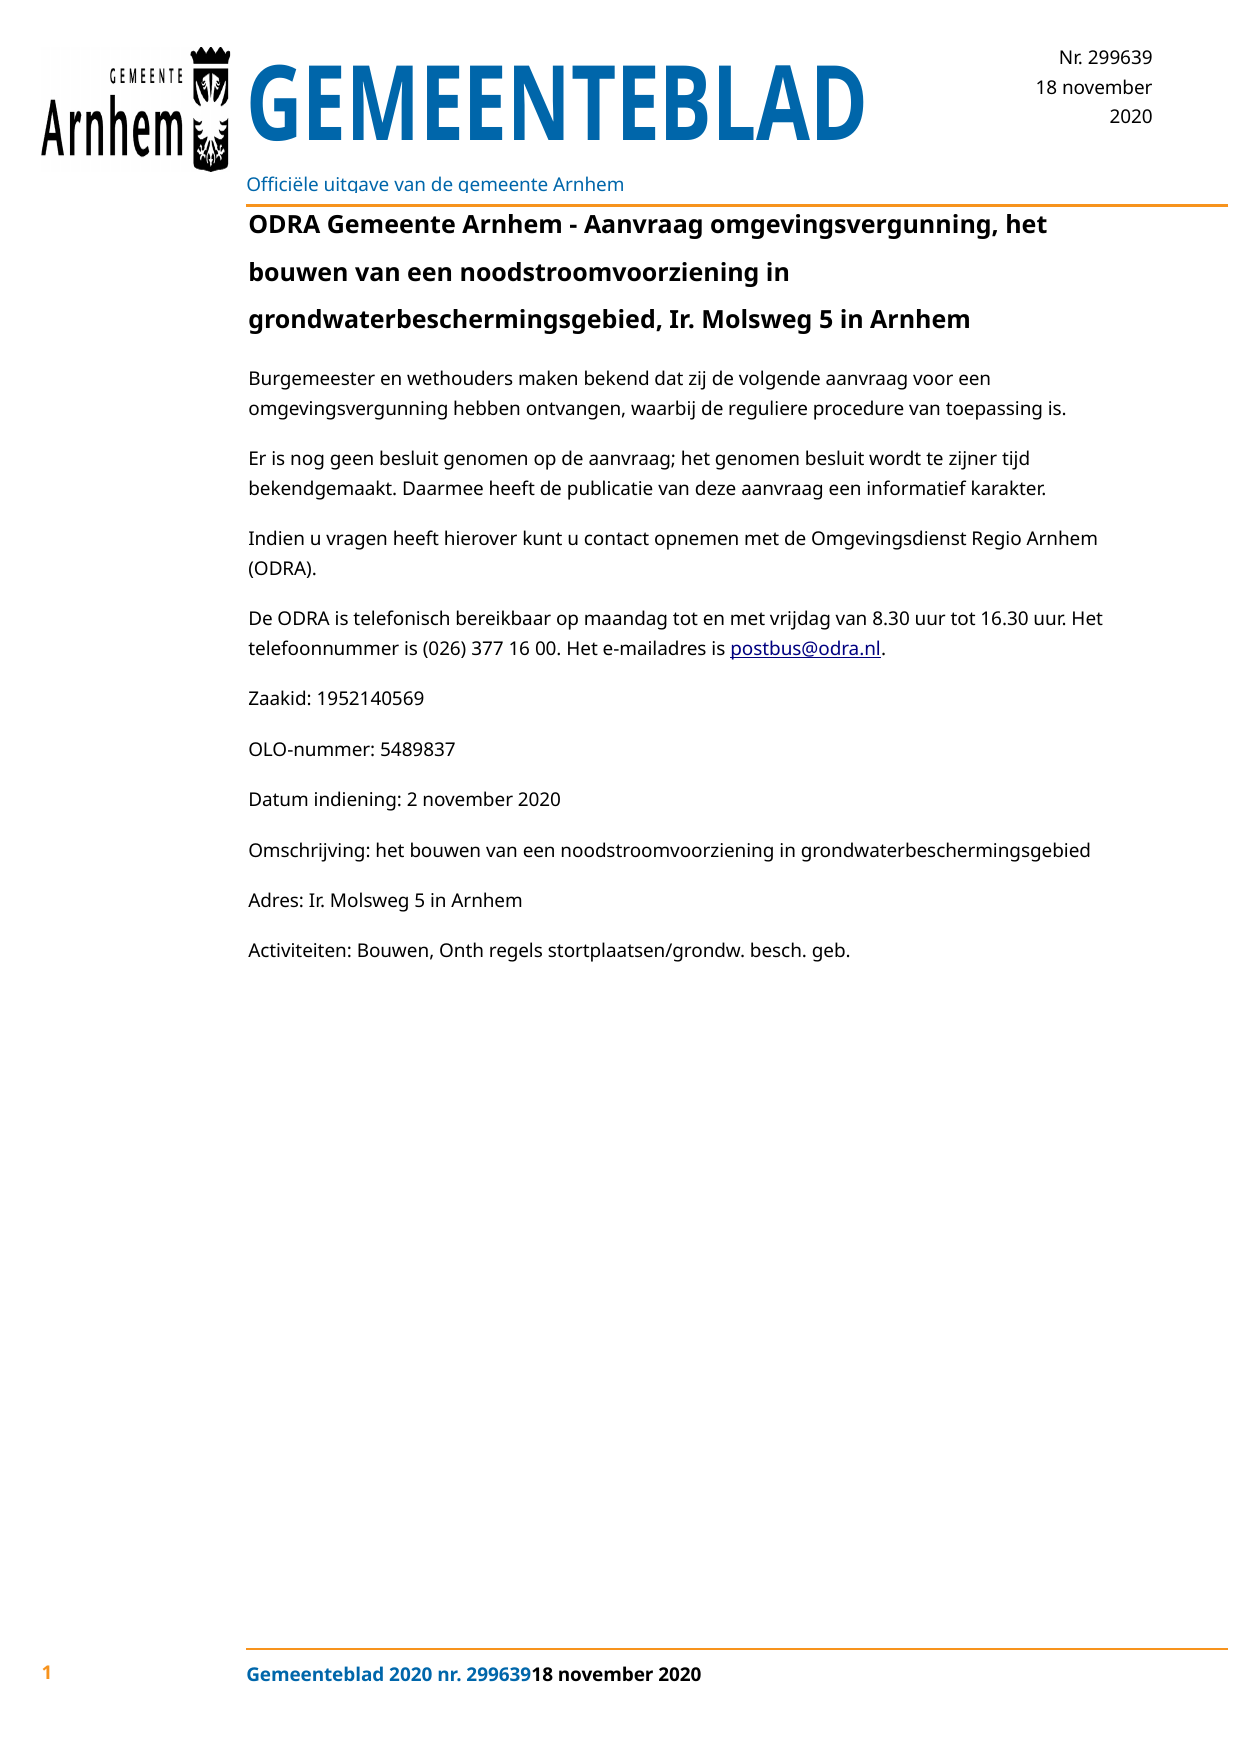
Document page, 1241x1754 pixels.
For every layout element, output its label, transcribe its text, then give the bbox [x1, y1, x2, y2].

text De ODRA is telefonisch bereikbaar op maandag tot en met vrijdag van 8.30 uur tot 16.30 uur. Het telefoonnummer is (026) 377 16 00. Het e-mailadres is postbus@odra.nl. [248, 606, 1152, 661]
picture [41, 47, 231, 172]
text Zaakid: 1952140569 [248, 686, 1152, 711]
text Burgemeester en wethouders maken bekend dat zij de volgende aanvraag voor een omgevingsvergunning hebben ontvangen, waarbij de reguliere procedure van toepassing is. [248, 366, 1152, 421]
text Omschrijving: het bouwen van een noodstroomvoorziening in grondwaterbeschermingsgebied [248, 837, 1152, 862]
text Adres: Ir. Molsweg 5 in Arnhem [248, 887, 1152, 913]
text Er is nog geen besluit genomen op de aanvraag; het genomen besluit wordt te zijner tijd bekendgemaakt. Daarmee heeft de publicatie van deze aanvraag een informatief karakter. [248, 446, 1152, 501]
text OLO-nummer: 5489837 [248, 736, 1152, 762]
text Indien u vragen heeft hierover kunt u contact opnemen met de Omgevingsdienst Regio Arnhem (ODRA). [248, 526, 1152, 581]
text Datum indiening: 2 november 2020 [248, 786, 1152, 812]
text Activiteiten: Bouwen, Onth regels stortplaatsen/grondw. besch. geb. [248, 938, 1152, 963]
text ODRA Gemeente Arnhem - Aanvraag omgevingsvergunning, het bouwen van een noodstroomvoorziening in grondwaterbeschermingsgebied, Ir. Molsweg 5 in Arnhem [248, 207, 1152, 336]
